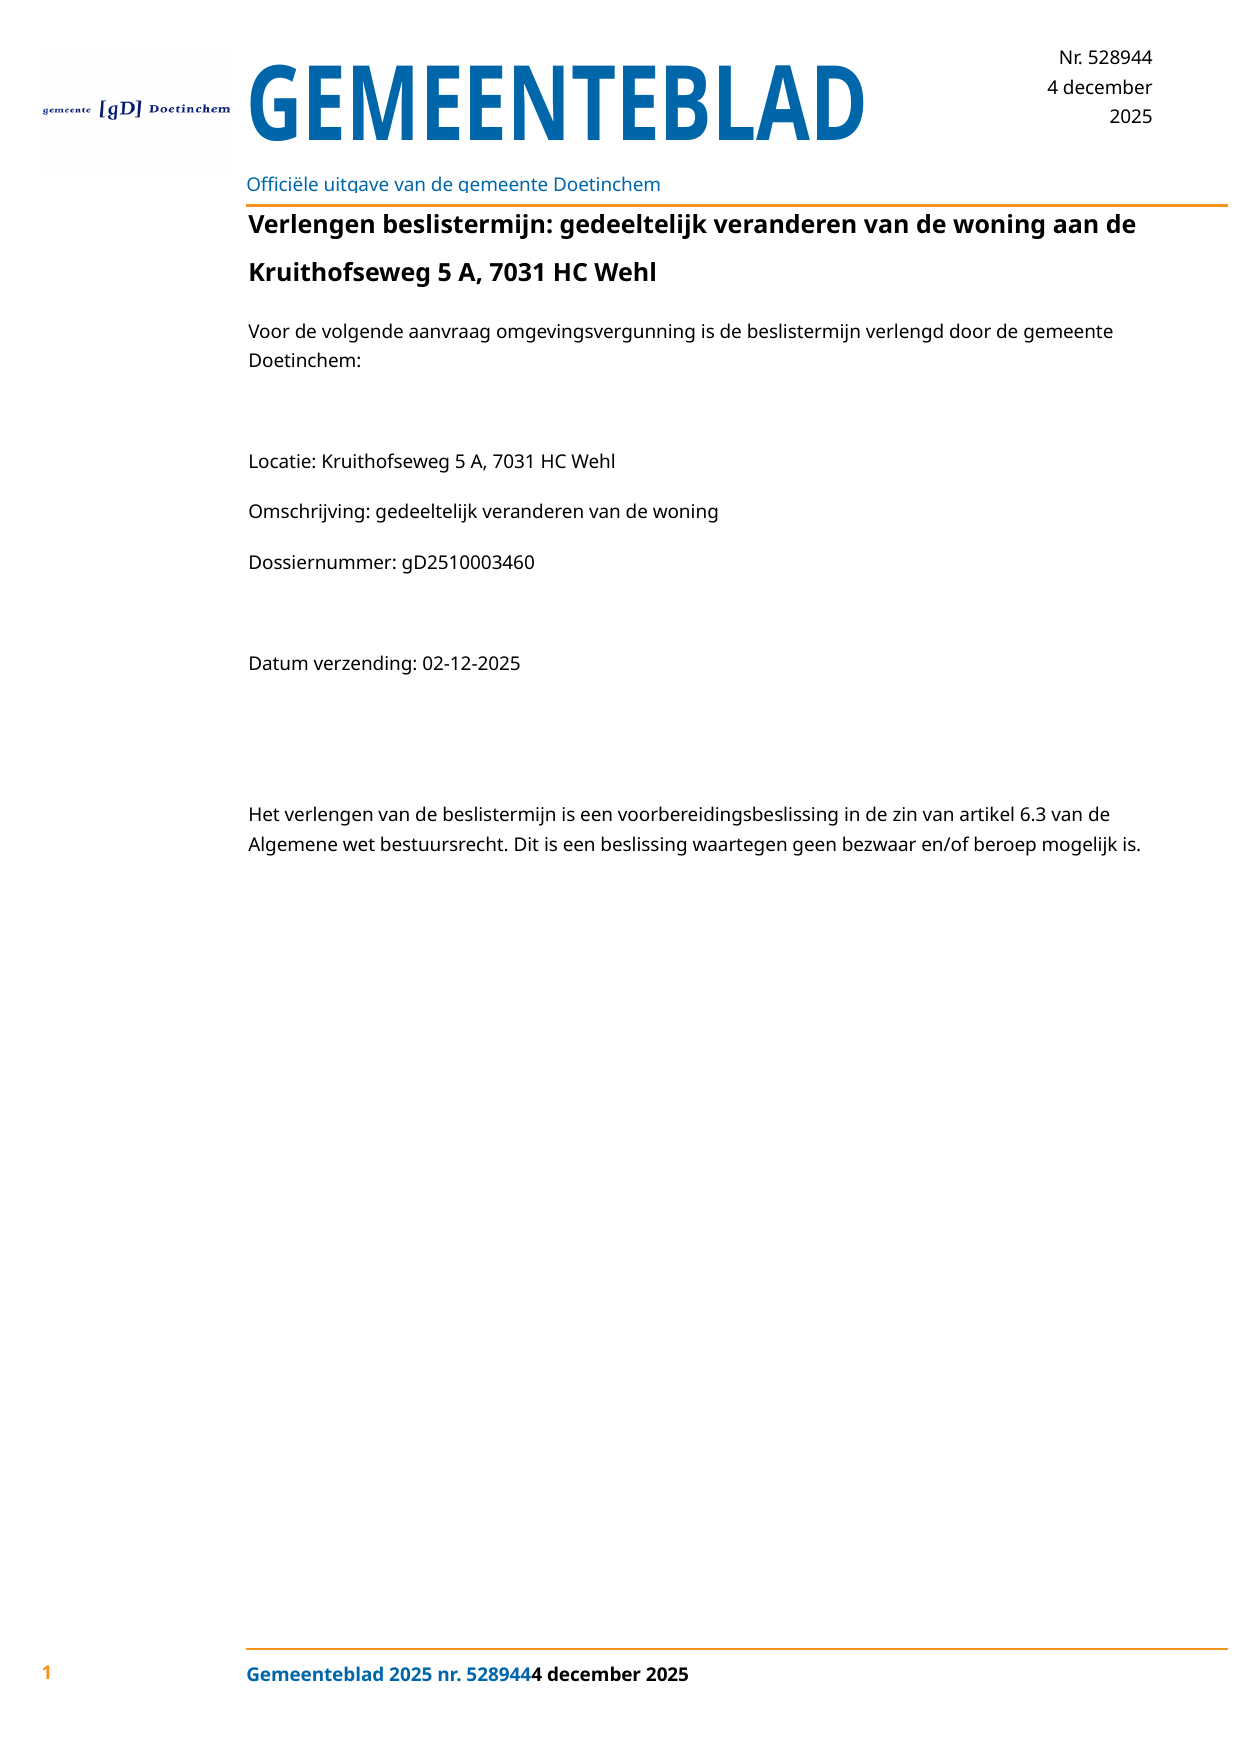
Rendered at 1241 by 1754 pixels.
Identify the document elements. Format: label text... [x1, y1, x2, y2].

text Locatie: Kruithofseweg 5 A, 7031 HC Wehl [248, 448, 1152, 474]
text Verlengen beslistermijn: gedeeltelijk veranderen van de woning aan de Kruithofseweg 5 A, 7031 HC Wehl [248, 207, 1152, 288]
text Datum verzending: 02-12-2025 [248, 650, 1152, 676]
text Dossiernummer: gD2510003460 [248, 549, 1152, 575]
text Voor de volgende aanvraag omgevingsvergunning is de beslistermijn verlengd door de gemeente Doetinchem: [248, 318, 1152, 373]
picture [41, 47, 231, 172]
text Het verlengen van de beslistermijn is een voorbereidingsbeslissing in de zin van artikel 6.3 van de Algemene wet bestuursrecht. Dit is een beslissing waartegen geen bezwaar en/of beroep mogelijk is. [248, 801, 1152, 857]
text Omschrijving: gedeeltelijk veranderen van de woning [248, 499, 1152, 524]
